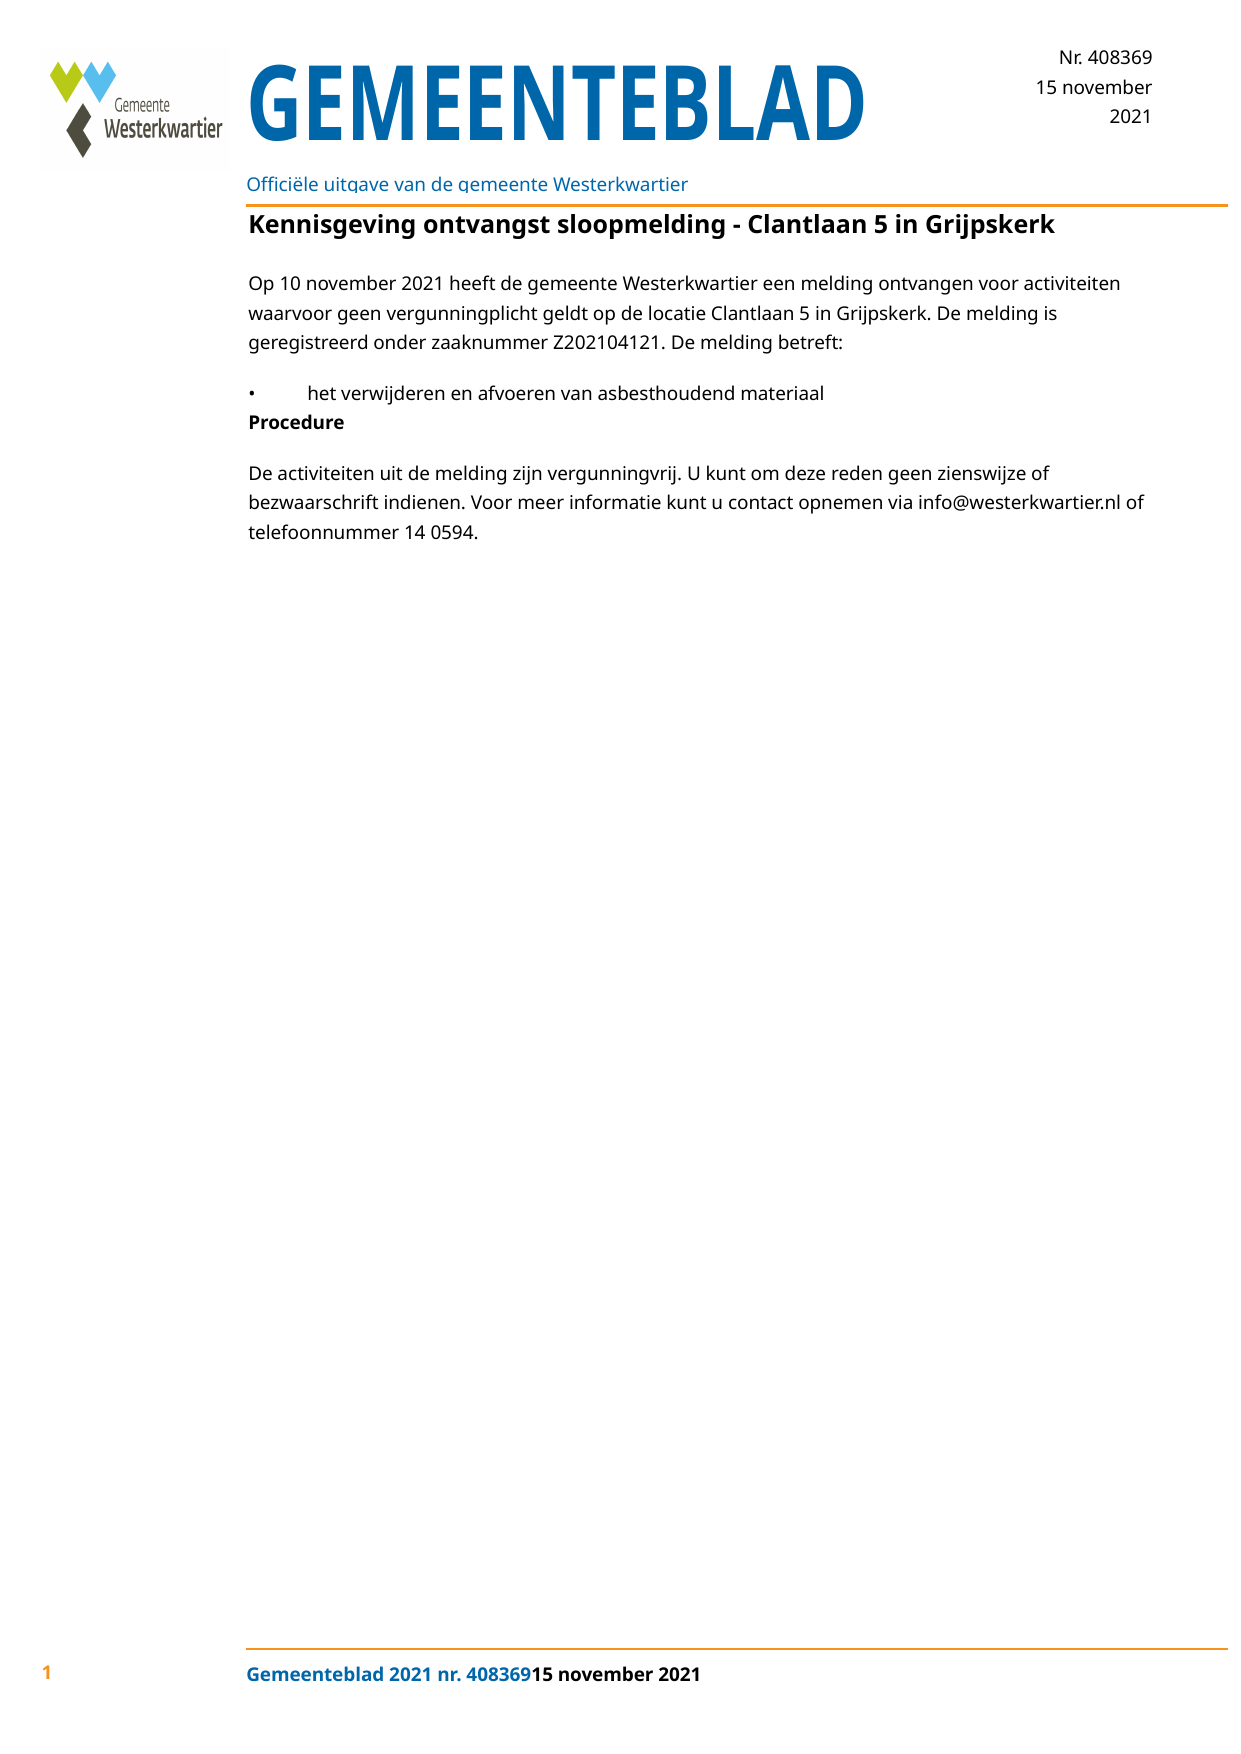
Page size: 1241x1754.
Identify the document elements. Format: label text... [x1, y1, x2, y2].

list het verwijderen en afvoeren van asbesthoudend materiaal [248, 380, 1152, 406]
text Procedure [248, 409, 1152, 435]
text Kennisgeving ontvangst sloopmelding - Clantlaan 5 in Grijpskerk [248, 207, 1152, 241]
text Op 10 november 2021 heeft de gemeente Westerkwartier een melding ontvangen voor activiteiten waarvoor geen vergunningplicht geldt op de locatie Clantlaan 5 in Grijpskerk. De melding is geregistreerd onder zaaknummer Z202104121. De melding betreft: [248, 270, 1152, 355]
picture [41, 47, 231, 172]
text De activiteiten uit de melding zijn vergunningvrij. U kunt om deze reden geen zienswijze of bezwaarschrift indienen. Voor meer informatie kunt u contact opnemen via info@westerkwartier.nl of telefoonnummer 14 0594. [248, 460, 1152, 545]
